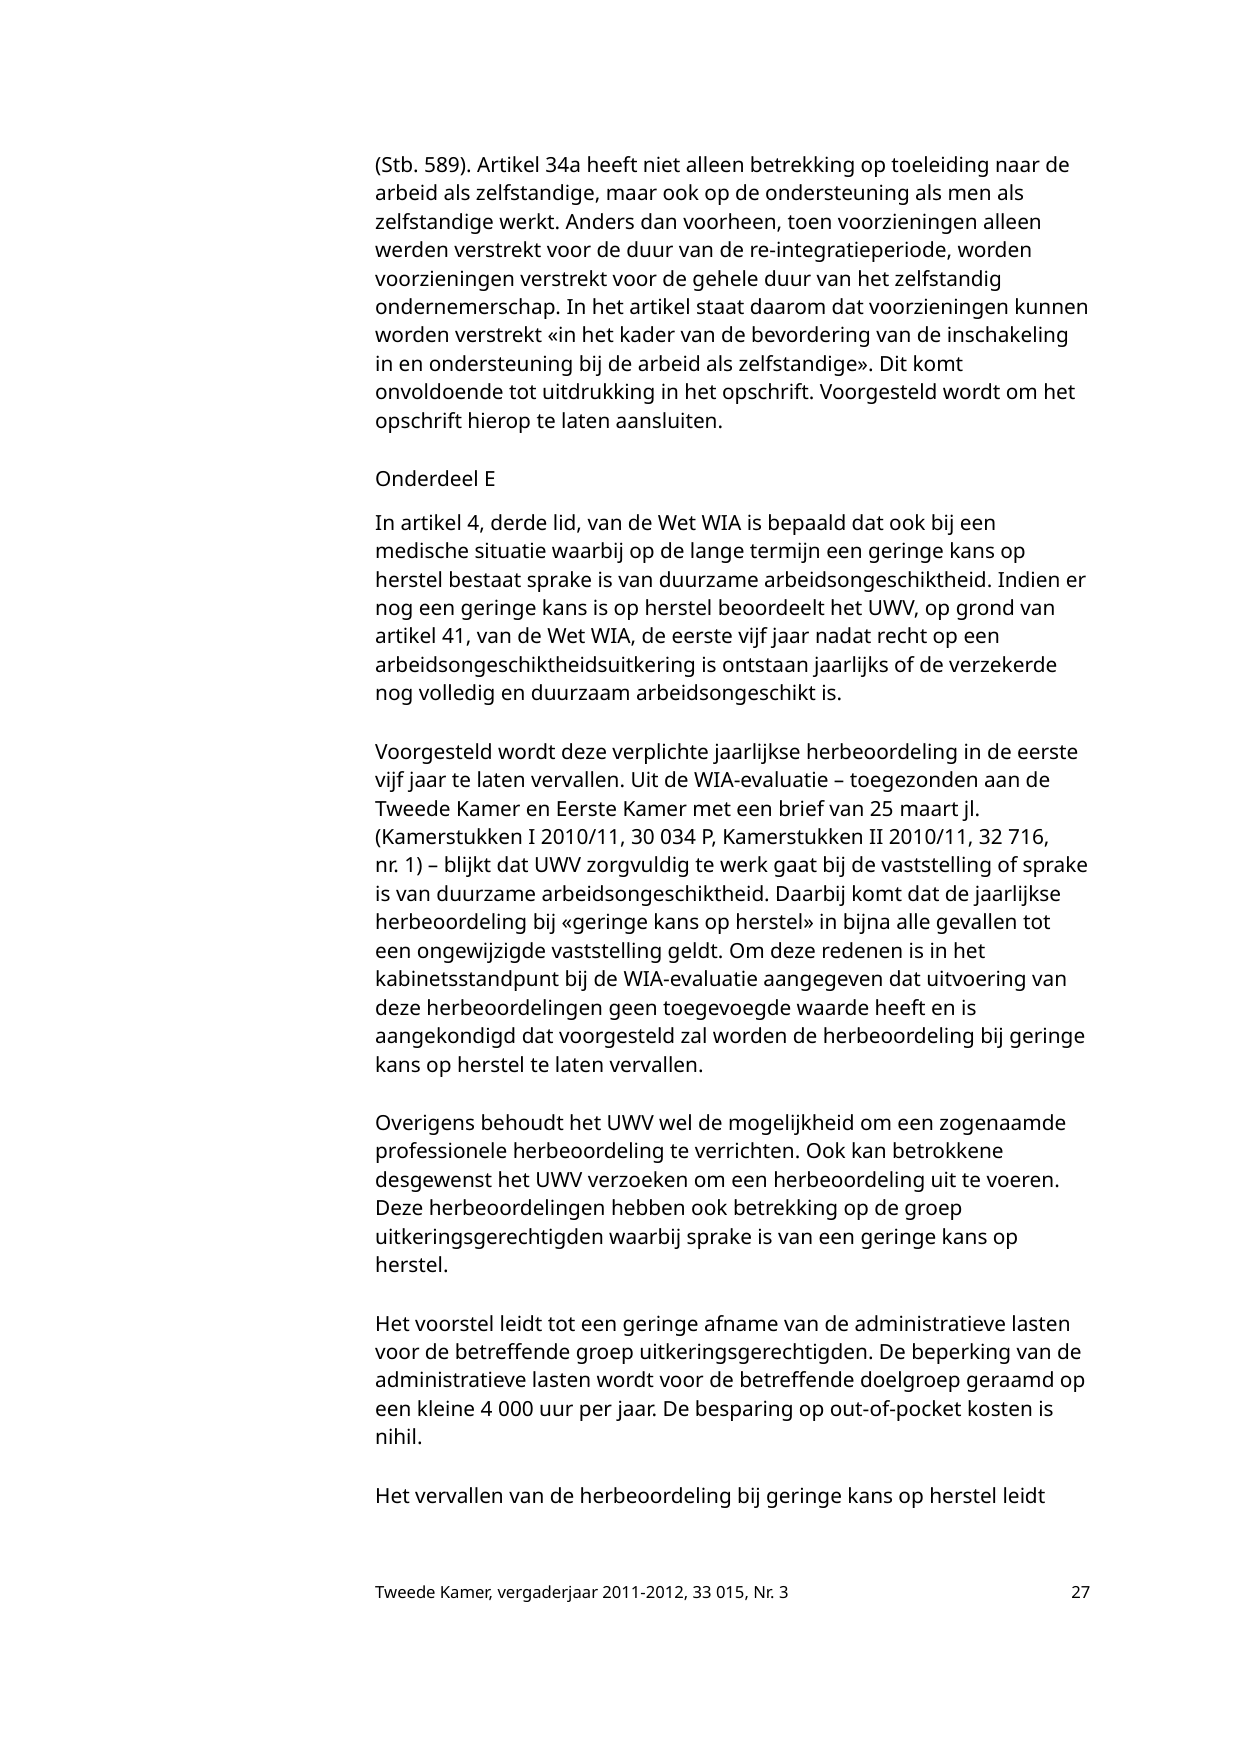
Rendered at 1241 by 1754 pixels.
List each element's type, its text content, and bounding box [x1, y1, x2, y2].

text Overigens behoudt het UWV wel de mogelijkheid om een zogenaamde professionele herbeoordeling te verrichten. Ook kan betrokkene desgewenst het UWV verzoeken om een herbeoordeling uit te voeren. Deze herbeoordelingen hebben ook betrekking op de groep uitkeringsgerechtigden waarbij sprake is van een geringe kans op herstel. [375, 1108, 1090, 1279]
text Voorgesteld wordt deze verplichte jaarlijkse herbeoordeling in de eerste vijf jaar te laten vervallen. Uit de WIA-evaluatie – toegezonden aan de Tweede Kamer en Eerste Kamer met een brief van 25 maart jl. (Kamerstukken I 2010/11, 30 034 P, Kamerstukken II 2010/11, 32 716, nr. 1) – blijkt dat UWV zorgvuldig te werk gaat bij de vaststelling of sprake is van duurzame arbeidsongeschiktheid. Daarbij komt dat de jaarlijkse herbeoordeling bij «geringe kans op herstel» in bijna alle gevallen tot een ongewijzigde vaststelling geldt. Om deze redenen is in het kabinetsstandpunt bij de WIA-evaluatie aangegeven dat uitvoering van deze herbeoordelingen geen toegevoegde waarde heeft en is aangekondigd dat voorgesteld zal worden de herbeoordeling bij geringe kans op herstel te laten vervallen. [375, 737, 1090, 1078]
text (Stb. 589). Artikel 34a heeft niet alleen betrekking op toeleiding naar de arbeid als zelfstandige, maar ook op de ondersteuning als men als zelfstandige werkt. Anders dan voorheen, toen voorzieningen alleen werden verstrekt voor de duur van de re-integratieperiode, worden voorzieningen verstrekt voor de gehele duur van het zelfstandig ondernemerschap. In het artikel staat daarom dat voorzieningen kunnen worden verstrekt «in het kader van de bevordering van de inschakeling in en ondersteuning bij de arbeid als zelfstandige». Dit komt onvoldoende tot uitdrukking in het opschrift. Voorgesteld wordt om het opschrift hierop te laten aansluiten. [375, 150, 1090, 434]
text Onderdeel E [375, 464, 1090, 493]
text In artikel 4, derde lid, van de Wet WIA is bepaald dat ook bij een medische situatie waarbij op de lange termijn een geringe kans op herstel bestaat sprake is van duurzame arbeidsongeschiktheid. Indien er nog een geringe kans is op herstel beoordeelt het UWV, op grond van artikel 41, van de Wet WIA, de eerste vijf jaar nadat recht op een arbeidsongeschiktheidsuitkering is ontstaan jaarlijks of de verzekerde nog volledig en duurzaam arbeidsongeschikt is. [375, 508, 1090, 707]
text Het vervallen van de herbeoordeling bij geringe kans op herstel leidt [375, 1481, 1090, 1509]
text Het voorstel leidt tot een geringe afname van de administratieve lasten voor de betreffende groep uitkeringsgerechtigden. De beperking van de administratieve lasten wordt voor de betreffende doelgroep geraamd op een kleine 4 000 uur per jaar. De besparing op out-of-pocket kosten is nihil. [375, 1309, 1090, 1451]
